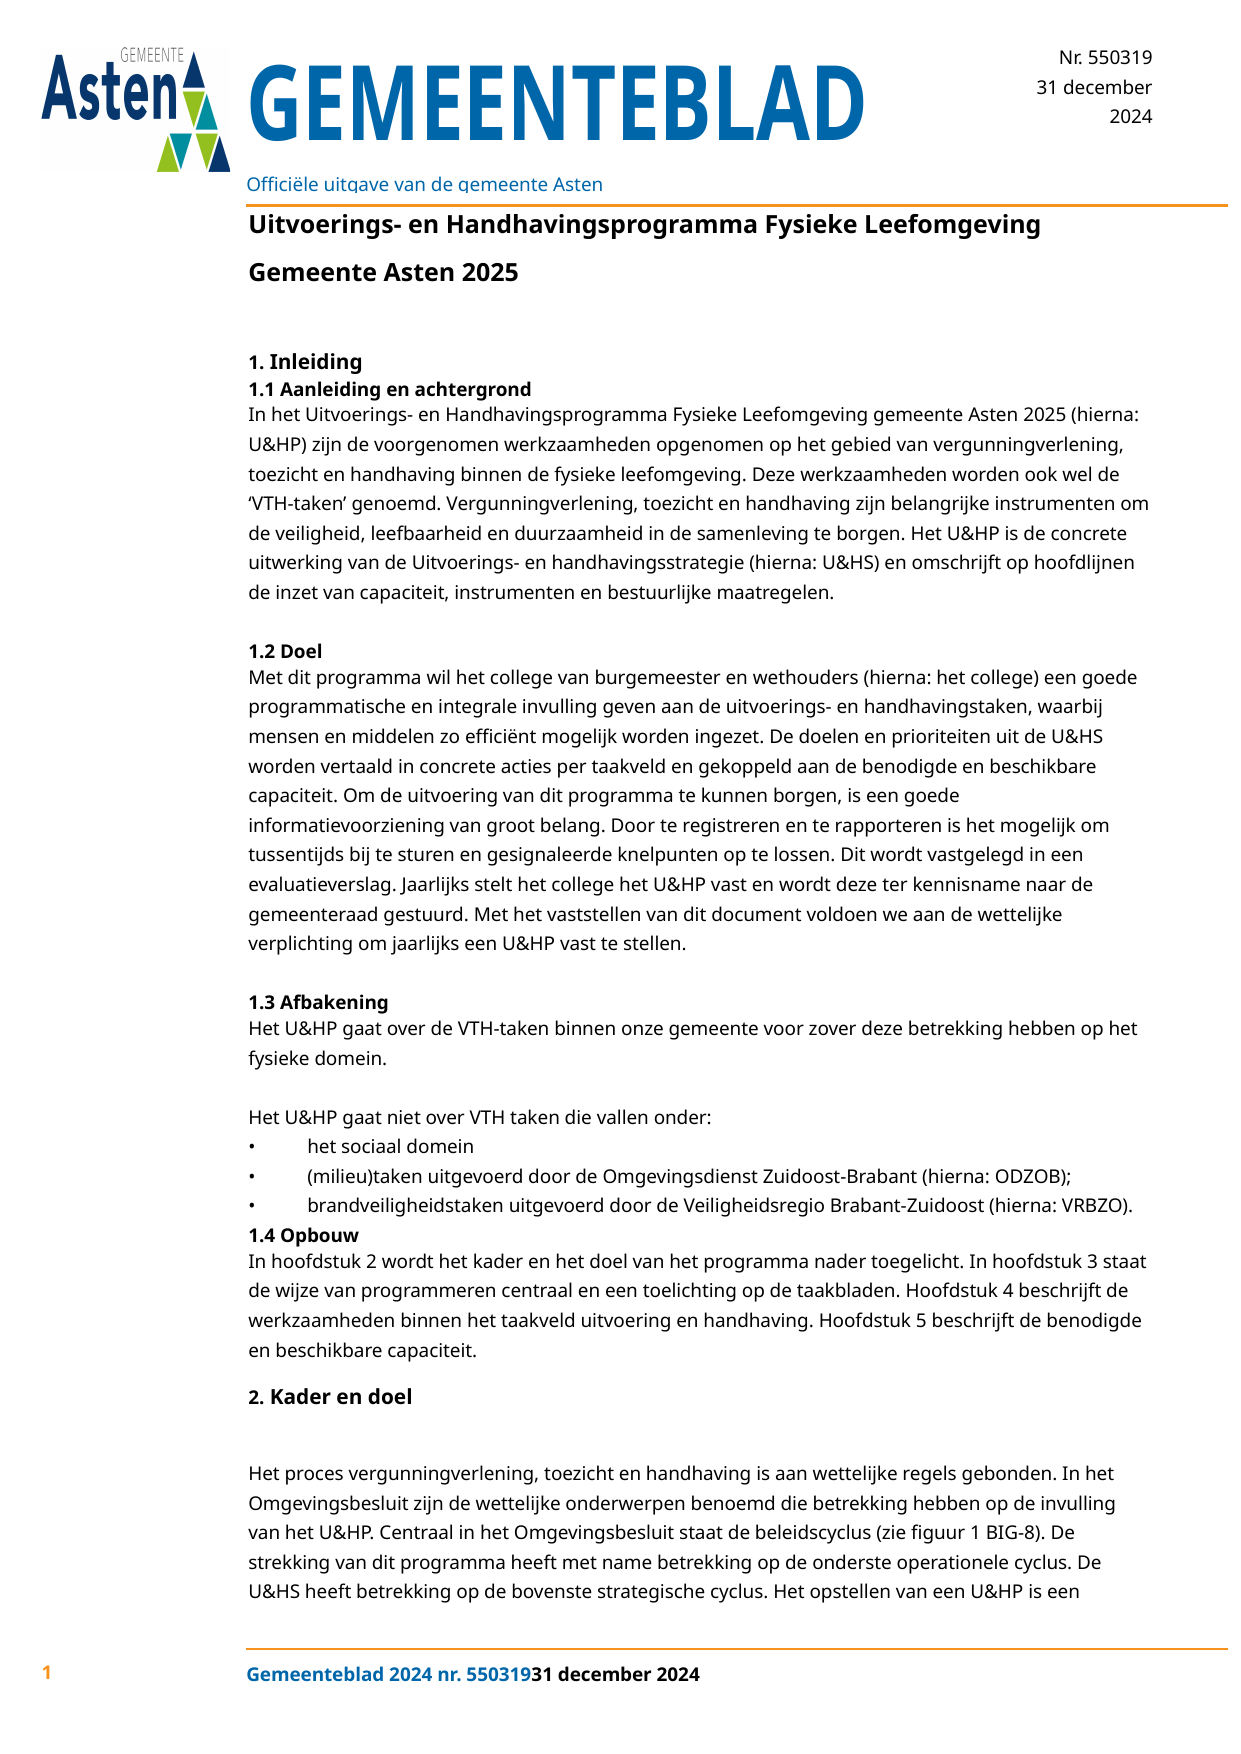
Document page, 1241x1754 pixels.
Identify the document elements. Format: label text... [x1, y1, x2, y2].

text 1.2 Doel [248, 638, 1152, 664]
text 1.4 Opbouw [248, 1222, 1152, 1248]
text Uitvoerings- en Handhavingsprogramma Fysieke Leefomgeving Gemeente Asten 2025 [248, 207, 1152, 288]
picture [41, 47, 231, 172]
list brandveiligheidstaken uitgevoerd door de Veiligheidsregio Brabant-Zuidoost (hierna: VRBZO). [248, 1193, 1152, 1218]
text Het U&HP gaat niet over VTH taken die vallen onder: [248, 1104, 1152, 1130]
text In hoofdstuk 2 wordt het kader en het doel van het programma nader toegelicht. In hoofdstuk 3 staat de wijze van programmeren centraal en een toelichting op de taakbladen. Hoofdstuk 4 beschrijft de werkzaamheden binnen het taakveld uitvoering en handhaving. Hoofdstuk 5 beschrijft de benodigde en beschikbare capaciteit. [248, 1248, 1152, 1362]
text 1.3 Afbakening [248, 989, 1152, 1015]
text Het U&HP gaat over de VTH-taken binnen onze gemeente voor zover deze betrekking hebben op het fysieke domein. [248, 1015, 1152, 1071]
text In het Uitvoerings- en Handhavingsprogramma Fysieke Leefomgeving gemeente Asten 2025 (hierna: U&HP) zijn de voorgenomen werkzaamheden opgenomen op het gebied van vergunningverlening, toezicht en handhaving binnen de fysieke leefomgeving. Deze werkzaamheden worden ook wel de ‘VTH-taken’ genoemd. Vergunningverlening, toezicht en handhaving zijn belangrijke instrumenten om de veiligheid, leefbaarheid en duurzaamheid in de samenleving te borgen. Het U&HP is de concrete uitwerking van de Uitvoerings- en handhavingsstrategie (hierna: U&HS) en omschrijft op hoofdlijnen de inzet van capaciteit, instrumenten en bestuurlijke maatregelen. [248, 402, 1152, 605]
list (milieu)taken uitgevoerd door de Omgevingsdienst Zuidoost-Brabant (hierna: ODZOB); [248, 1163, 1152, 1189]
text 1.1 Aanleiding en achtergrond [248, 376, 1152, 402]
text 2. Kader en doel [248, 1382, 1152, 1411]
text Met dit programma wil het college van burgemeester en wethouders (hierna: het college) een goede programmatische en integrale invulling geven aan de uitvoerings- en handhavingstaken, waarbij mensen en middelen zo efficiënt mogelijk worden ingezet. De doelen en prioriteiten uit de U&HS worden vertaald in concrete acties per taakveld en gekoppeld aan de benodigde en beschikbare capaciteit. Om de uitvoering van dit programma te kunnen borgen, is een goede informatievoorziening van groot belang. Door te registreren en te rapporteren is het mogelijk om tussentijds bij te sturen en gesignaleerde knelpunten op te lossen. Dit wordt vastgelegd in een evaluatieverslag. Jaarlijks stelt het college het U&HP vast en wordt deze ter kennisname naar de gemeenteraad gestuurd. Met het vaststellen van dit document voldoen we aan de wettelijke verplichting om jaarlijks een U&HP vast te stellen. [248, 664, 1152, 956]
text Het proces vergunningverlening, toezicht en handhaving is aan wettelijke regels gebonden. In het Omgevingsbesluit zijn de wettelijke onderwerpen benoemd die betrekking hebben op de invulling van het U&HP. Centraal in het Omgevingsbesluit staat de beleidscyclus (zie figuur 1 BIG-8). De strekking van dit programma heeft met name betrekking op de onderste operationele cyclus. De U&HS heeft betrekking op de bovenste strategische cyclus. Het opstellen van een U&HP is een [248, 1460, 1152, 1604]
list het sociaal domein [248, 1133, 1152, 1159]
text 1. Inleiding [248, 347, 1152, 376]
